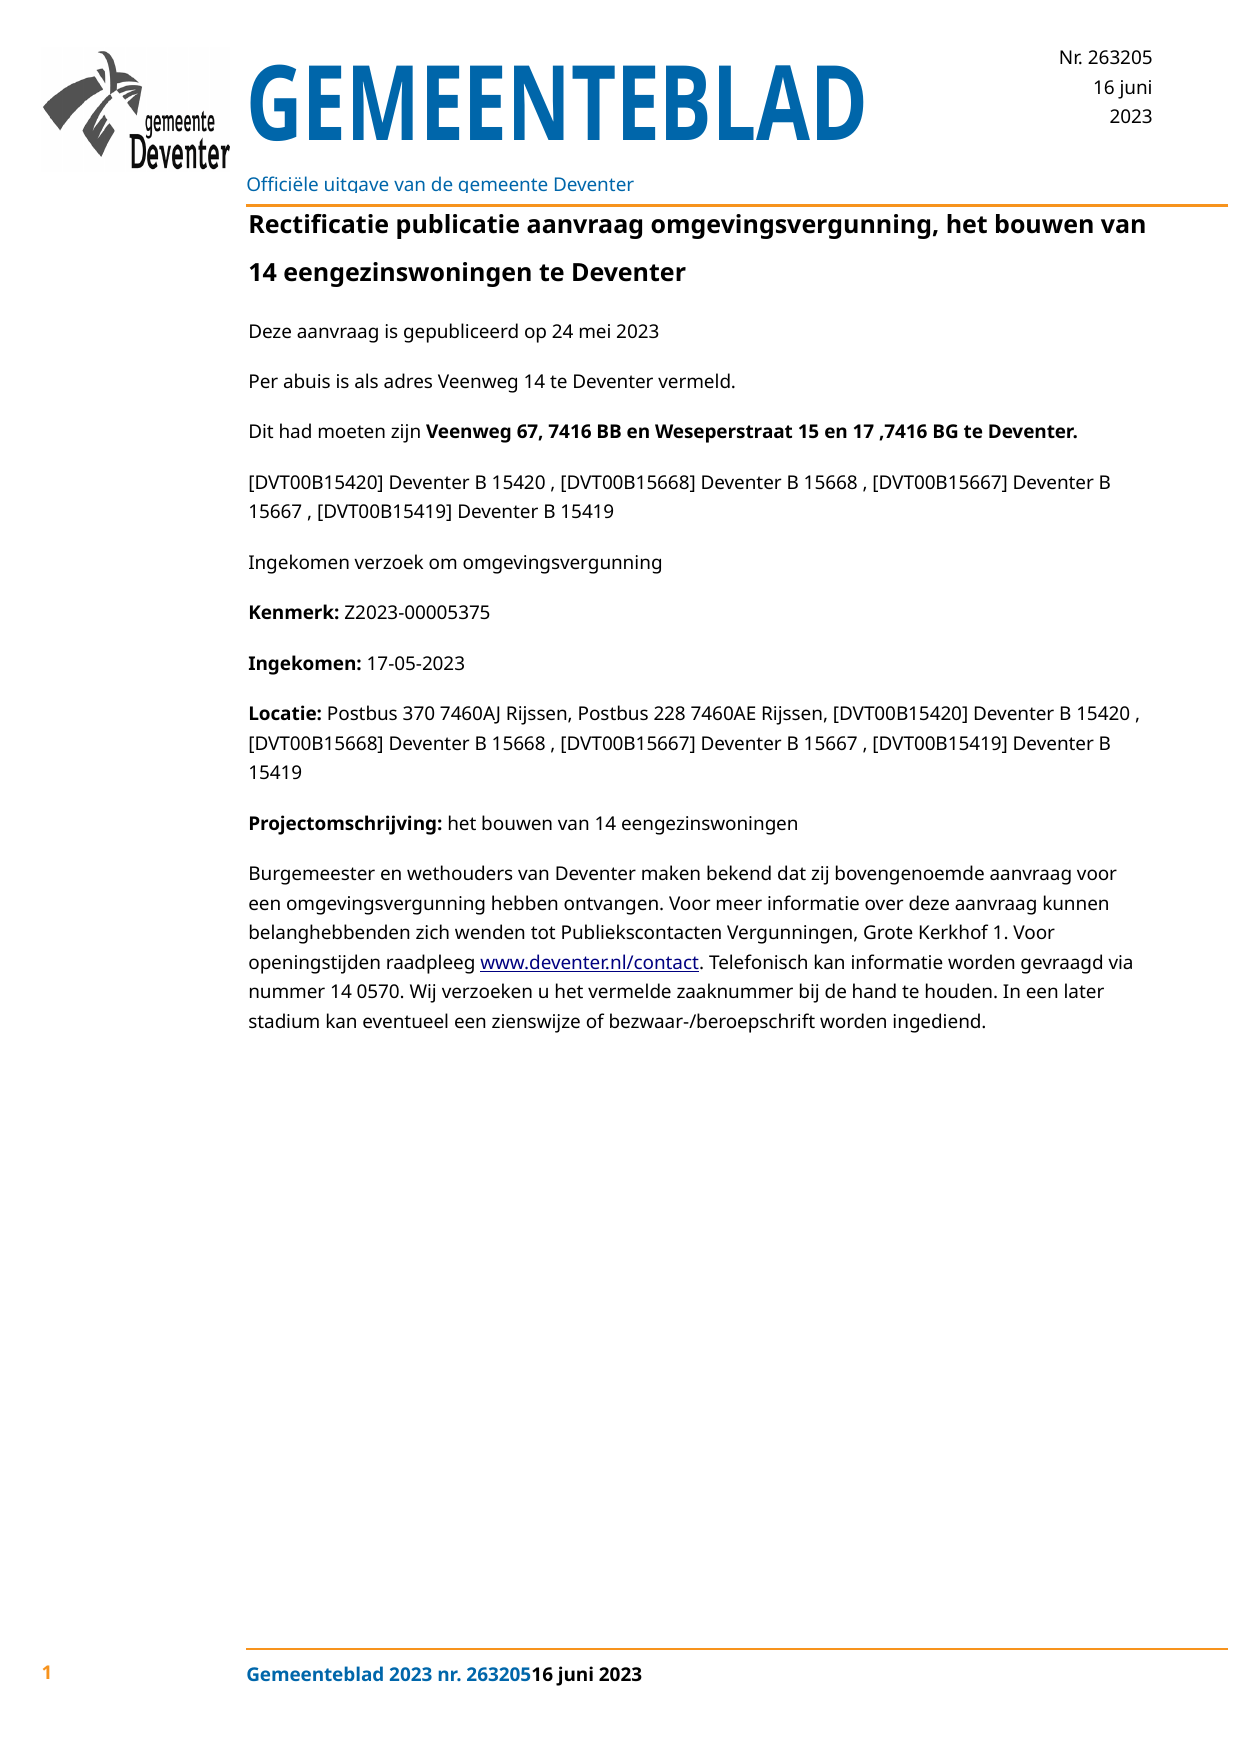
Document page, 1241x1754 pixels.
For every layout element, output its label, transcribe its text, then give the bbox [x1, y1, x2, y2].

text Deze aanvraag is gepubliceerd op 24 mei 2023 [248, 318, 1152, 344]
text Rectificatie publicatie aanvraag omgevingsvergunning, het bouwen van 14 eengezinswoningen te Deventer [248, 207, 1152, 288]
text [DVT00B15420] Deventer B 15420 , [DVT00B15668] Deventer B 15668 , [DVT00B15667] Deventer B 15667 , [DVT00B15419] Deventer B 15419 [248, 469, 1152, 524]
picture [41, 47, 231, 172]
text Burgemeester en wethouders van Deventer maken bekend dat zij bovengenoemde aanvraag voor een omgevingsvergunning hebben ontvangen. Voor meer informatie over deze aanvraag kunnen belanghebbenden zich wenden tot Publiekscontacten Vergunningen, Grote Kerkhof 1. Voor openingstijden raadpleeg www.deventer.nl/contact. Telefonisch kan informatie worden gevraagd via nummer 14 0570. Wij verzoeken u het vermelde zaaknummer bij de hand te houden. In een later stadium kan eventueel een zienswijze of bezwaar-/beroepschrift worden ingediend. [248, 860, 1152, 1034]
text Ingekomen: 17-05-2023 [248, 650, 1152, 676]
text Locatie: Postbus 370 7460AJ Rijssen, Postbus 228 7460AE Rijssen, [DVT00B15420] Deventer B 15420 , [DVT00B15668] Deventer B 15668 , [DVT00B15667] Deventer B 15667 , [DVT00B15419] Deventer B 15419 [248, 700, 1152, 785]
text Kenmerk: Z2023-00005375 [248, 599, 1152, 625]
text Projectomschrijving: het bouwen van 14 eengezinswoningen [248, 810, 1152, 836]
text Per abuis is als adres Veenweg 14 te Deventer vermeld. [248, 368, 1152, 394]
text Ingekomen verzoek om omgevingsvergunning [248, 549, 1152, 575]
text Dit had moeten zijn Veenweg 67, 7416 BB en Weseperstraat 15 en 17 ,7416 BG te Deventer. [248, 419, 1152, 444]
